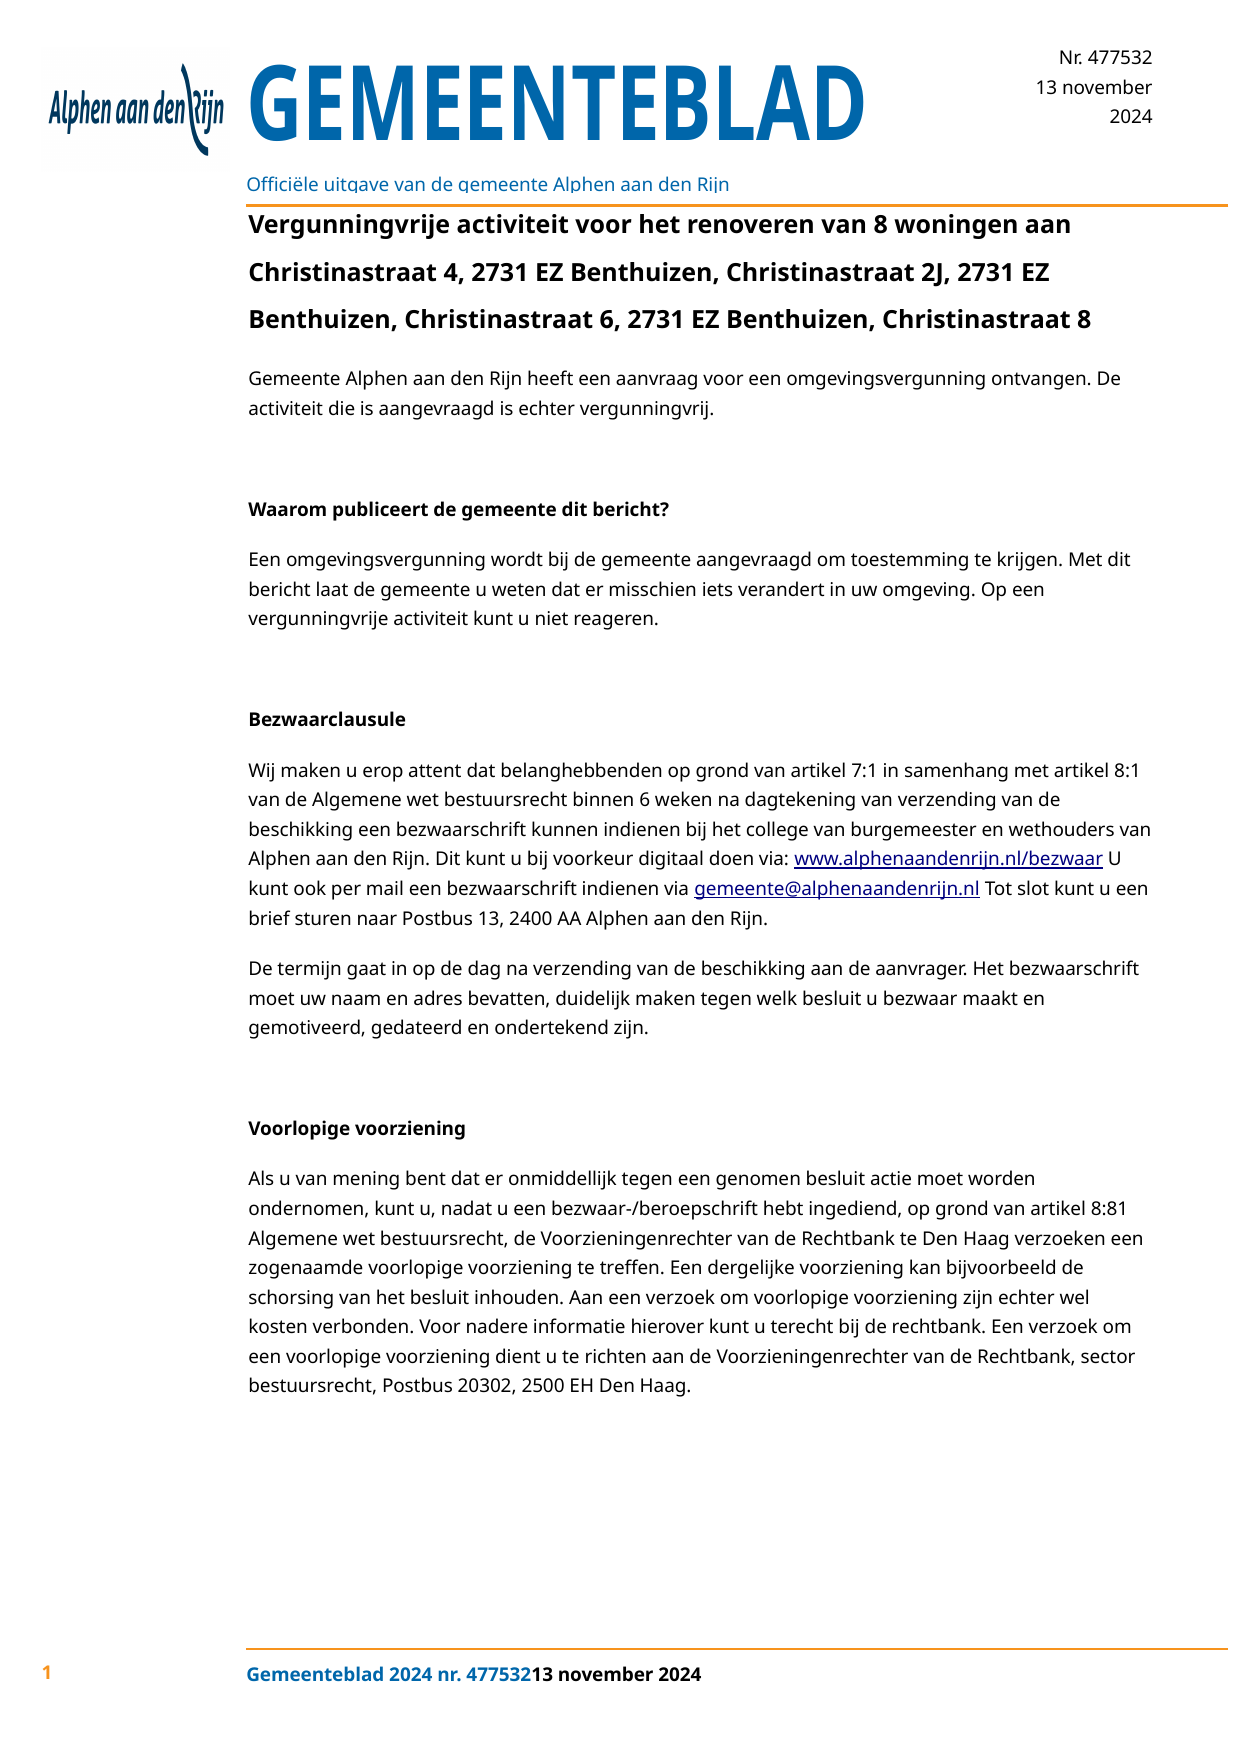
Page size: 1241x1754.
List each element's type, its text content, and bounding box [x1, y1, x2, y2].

text De termijn gaat in op de dag na verzending van de beschikking aan de aanvrager. Het bezwaarschrift moet uw naam en adres bevatten, duidelijk maken tegen welk besluit u bezwaar maakt en gemotiveerd, gedateerd en ondertekend zijn. [248, 955, 1152, 1040]
text Bezwaarclausule [248, 706, 1152, 732]
text Voorlopige voorziening [248, 1115, 1152, 1141]
text Wij maken u erop attent dat belanghebbenden op grond van artikel 7:1 in samenhang met artikel 8:1 van de Algemene wet bestuursrecht binnen 6 weken na dagtekening van verzending van de beschikking een bezwaarschrift kunnen indienen bij het college van burgemeester en wethouders van Alphen aan den Rijn. Dit kunt u bij voorkeur digitaal doen via: www.alphenaandenrijn.nl/bezwaar U kunt ook per mail een bezwaarschrift indienen via gemeente@alphenaandenrijn.nl Tot slot kunt u een brief sturen naar Postbus 13, 2400 AA Alphen aan den Rijn. [248, 757, 1152, 930]
text Een omgevingsvergunning wordt bij de gemeente aangevraagd om toestemming te krijgen. Met dit bericht laat de gemeente u weten dat er misschien iets verandert in uw omgeving. Op een vergunningvrije activiteit kunt u niet reageren. [248, 546, 1152, 631]
text Gemeente Alphen aan den Rijn heeft een aanvraag voor een omgevingsvergunning ontvangen. De activiteit die is aangevraagd is echter vergunningvrij. [248, 366, 1152, 421]
picture [41, 47, 231, 172]
text Als u van mening bent dat er onmiddellijk tegen een genomen besluit actie moet worden ondernomen, kunt u, nadat u een bezwaar-/beroepschrift hebt ingediend, op grond van artikel 8:81 Algemene wet bestuursrecht, de Voorzieningenrechter van de Rechtbank te Den Haag verzoeken een zogenaamde voorlopige voorziening te treffen. Een dergelijke voorziening kan bijvoorbeeld de schorsing van het besluit inhouden. Aan een verzoek om voorlopige voorziening zijn echter wel kosten verbonden. Voor nadere informatie hierover kunt u terecht bij de rechtbank. Een verzoek om een voorlopige voorziening dient u te richten aan de Voorzieningenrechter van de Rechtbank, sector bestuursrecht, Postbus 20302, 2500 EH Den Haag. [248, 1166, 1152, 1398]
text Waarom publiceert de gemeente dit bericht? [248, 496, 1152, 522]
text Vergunningvrije activiteit voor het renoveren van 8 woningen aan Christinastraat 4, 2731 EZ Benthuizen, Christinastraat 2J, 2731 EZ Benthuizen, Christinastraat 6, 2731 EZ Benthuizen, Christinastraat 8 [248, 207, 1152, 336]
